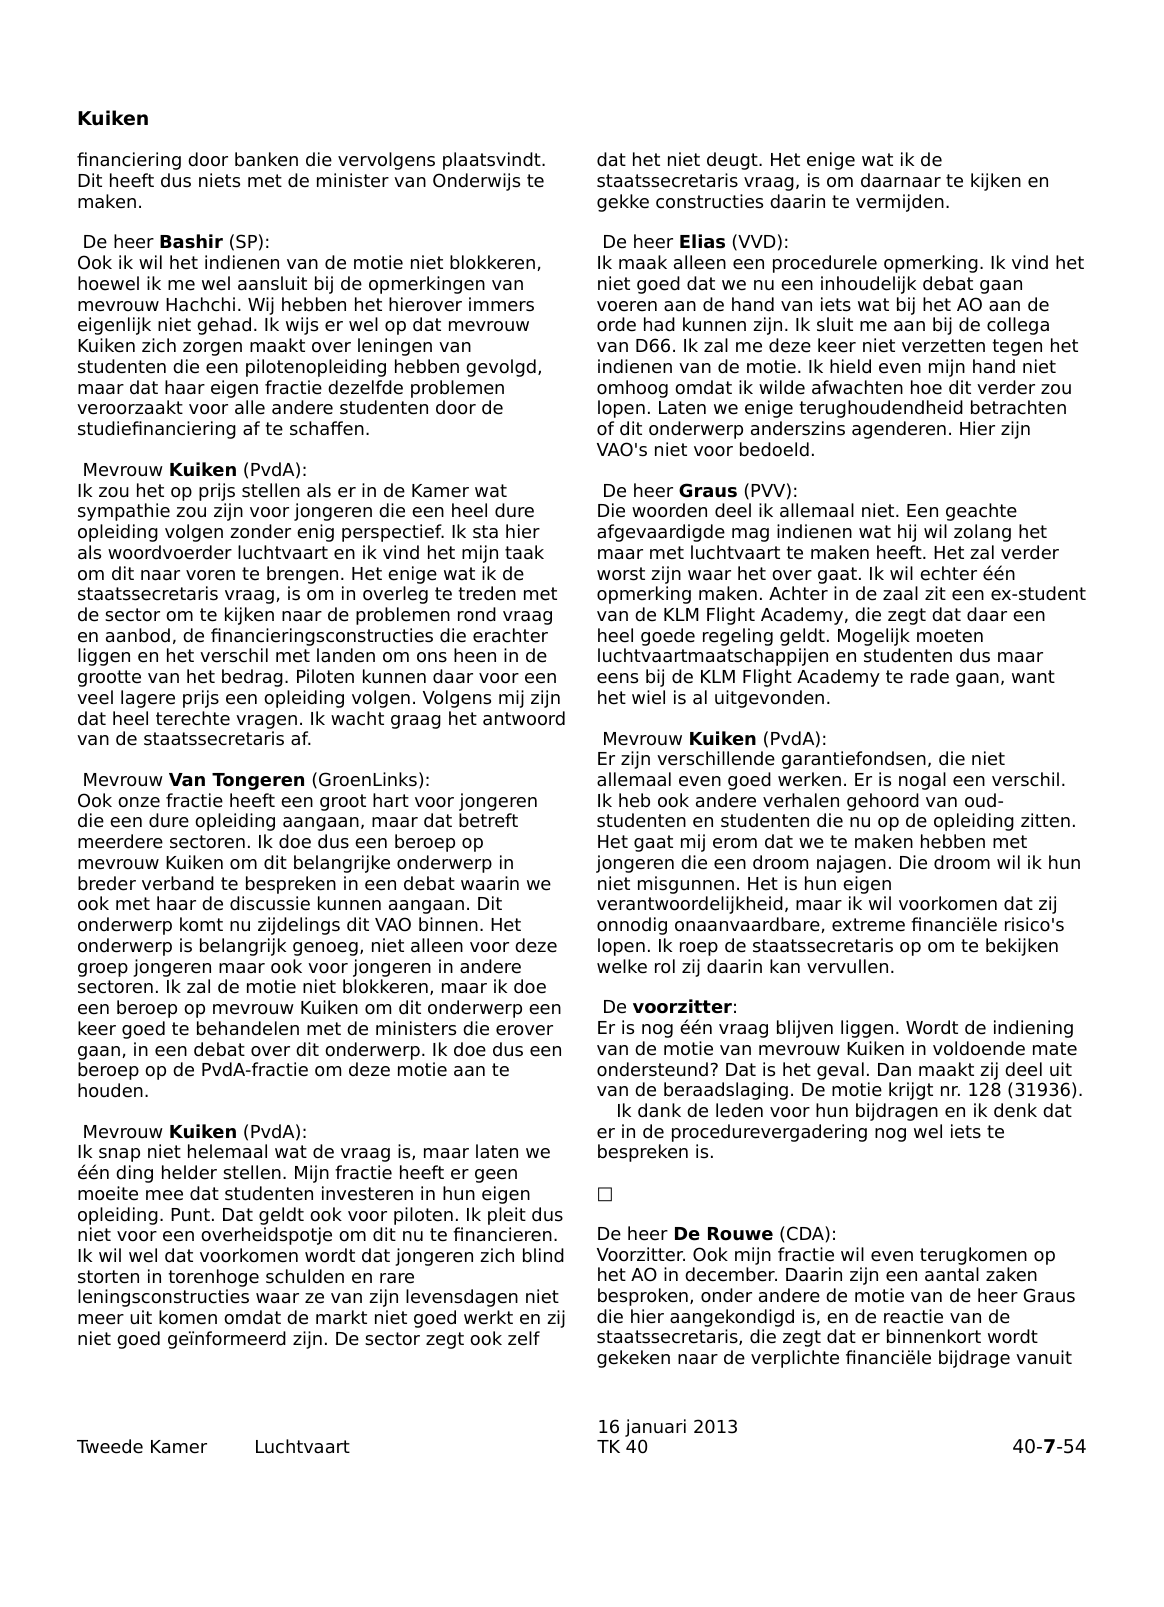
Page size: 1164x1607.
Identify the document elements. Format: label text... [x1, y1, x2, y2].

text Er zijn verschillende garantiefondsen, die niet allemaal even goed werken. Er is nogal een verschil. Ik heb ook andere verhalen gehoord van oud-studenten en studenten die nu op de opleiding zitten. Het gaat mij erom dat we te maken hebben met jongeren die een droom najagen. Die droom wil ik hun niet misgunnen. Het is hun eigen verantwoordelijkheid, maar ik wil voorkomen dat zij onnodig onaanvaardbare, extreme financiële risico's lopen. Ik roep de staatssecretaris op om te bekijken welke rol zij daarin kan vervullen. [596, 749, 1087, 977]
text Ik zou het op prijs stellen als er in de Kamer wat sympathie zou zijn voor jongeren die een heel dure opleiding volgen zonder enig perspectief. Ik sta hier als woordvoerder luchtvaart en ik vind het mijn taak om dit naar voren te brengen. Het enige wat ik de staatssecretaris vraag, is om in overleg te treden met de sector om te kijken naar de problemen rond vraag en aanbod, de financieringsconstructies die erachter liggen en het verschil met landen om ons heen in de grootte van het bedrag. Piloten kunnen daar voor een veel lagere prijs een opleiding volgen. Volgens mij zijn dat heel terechte vragen. Ik wacht graag het antwoord van de staatssecretaris af. [77, 480, 567, 750]
text De heer De Rouwe (CDA): [596, 1224, 1087, 1244]
text Ik dank de leden voor hun bijdragen en ik denk dat er in de procedurevergadering nog wel iets te bespreken is. [596, 1101, 1087, 1163]
text □ [596, 1183, 1087, 1204]
text Die woorden deel ik allemaal niet. Een geachte afgevaardigde mag indienen wat hij wil zolang het maar met luchtvaart te maken heeft. Het zal verder worst zijn waar het over gaat. Ik wil echter één opmerking maken. Achter in de zaal zit een ex-student van de KLM Flight Academy, die zegt dat daar een heel goede regeling geldt. Mogelijk moeten luchtvaartmaatschappijen en studenten dus maar eens bij de KLM Flight Academy te rade gaan, want het wiel is al uitgevonden. [596, 501, 1087, 708]
text De heer Elias (VVD): [596, 232, 1087, 253]
text De voorzitter: [596, 997, 1087, 1018]
text Ik snap niet helemaal wat de vraag is, maar laten we één ding helder stellen. Mijn fractie heeft er geen moeite mee dat studenten investeren in hun eigen opleiding. Punt. Dat geldt ook voor piloten. Ik pleit dus niet voor een overheidspotje om dit nu te financieren. Ik wil wel dat voorkomen wordt dat jongeren zich blind storten in torenhoge schulden en rare leningsconstructies waar ze van zijn levensdagen niet meer uit komen omdat de markt niet goed werkt en zij niet goed geïnformeerd zijn. De sector zegt ook zelf [77, 1142, 567, 1349]
text Ook ik wil het indienen van de motie niet blokkeren, hoewel ik me wel aansluit bij de opmerkingen van mevrouw Hachchi. Wij hebben het hierover immers eigenlijk niet gehad. Ik wijs er wel op dat mevrouw Kuiken zich zorgen maakt over leningen van studenten die een pilotenopleiding hebben gevolgd, maar dat haar eigen fractie dezelfde problemen veroorzaakt voor alle andere studenten door de studiefinanciering af te schaffen. [77, 253, 567, 440]
text Ik maak alleen een procedurele opmerking. Ik vind het niet goed dat we nu een inhoudelijk debat gaan voeren aan de hand van iets wat bij het AO aan de orde had kunnen zijn. Ik sluit me aan bij de collega van D66. Ik zal me deze keer niet verzetten tegen het indienen van de motie. Ik hield even mijn hand niet omhoog omdat ik wilde afwachten hoe dit verder zou lopen. Laten we enige terughoudendheid betrachten of dit onderwerp anderszins agenderen. Hier zijn VAO's niet voor bedoeld. [596, 253, 1087, 460]
text De heer Bashir (SP): [77, 232, 567, 253]
text Mevrouw Kuiken (PvdA): [77, 460, 567, 480]
text Mevrouw Kuiken (PvdA): [596, 728, 1087, 749]
text dat het niet deugt. Het enige wat ik de staatssecretaris vraag, is om daarnaar te kijken en gekke constructies daarin te vermijden. [596, 150, 1087, 212]
text De heer Graus (PVV): [596, 480, 1087, 501]
text Mevrouw Kuiken (PvdA): [77, 1122, 567, 1142]
text Ook onze fractie heeft een groot hart voor jongeren die een dure opleiding aangaan, maar dat betreft meerdere sectoren. Ik doe dus een beroep op mevrouw Kuiken om dit belangrijke onderwerp in breder verband te bespreken in een debat waarin we ook met haar de discussie kunnen aangaan. Dit onderwerp komt nu zijdelings dit VAO binnen. Het onderwerp is belangrijk genoeg, niet alleen voor deze groep jongeren maar ook voor jongeren in andere sectoren. Ik zal de motie niet blokkeren, maar ik doe een beroep op mevrouw Kuiken om dit onderwerp een keer goed te behandelen met de ministers die erover gaan, in een debat over dit onderwerp. Ik doe dus een beroep op de PvdA-fractie om deze motie aan te houden. [77, 791, 567, 1102]
text Mevrouw Van Tongeren (GroenLinks): [77, 770, 567, 791]
text Er is nog één vraag blijven liggen. Wordt de indiening van de motie van mevrouw Kuiken in voldoende mate ondersteund? Dat is het geval. Dan maakt zij deel uit van de beraadslaging. De motie krijgt nr. 128 (31936). [596, 1018, 1087, 1101]
text financiering door banken die vervolgens plaatsvindt. Dit heeft dus niets met de minister van Onderwijs te maken. [77, 150, 567, 212]
text Voorzitter. Ook mijn fractie wil even terugkomen op het AO in december. Daarin zijn een aantal zaken besproken, onder andere de motie van de heer Graus die hier aangekondigd is, en de reactie van de staatssecretaris, die zegt dat er binnenkort wordt gekeken naar de verplichte financiële bijdrage vanuit [596, 1244, 1087, 1369]
